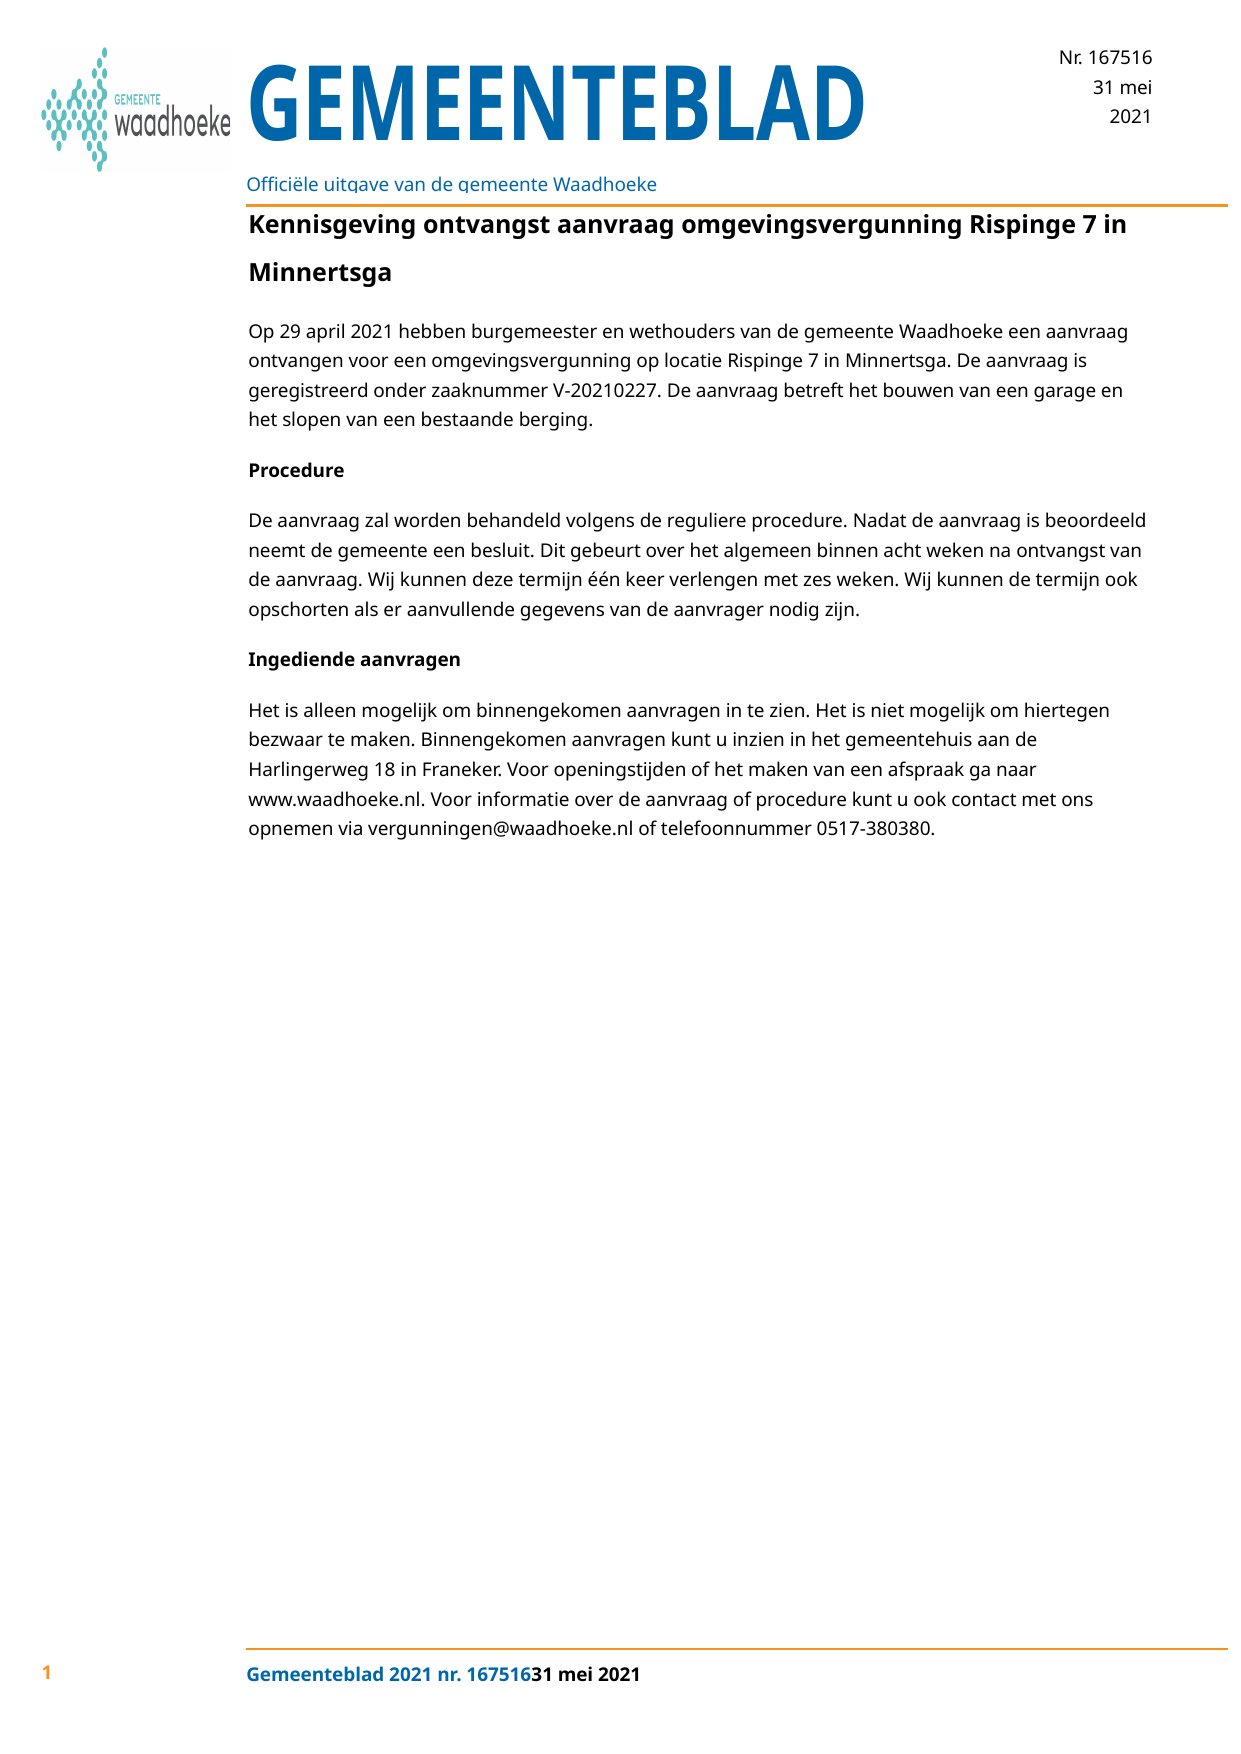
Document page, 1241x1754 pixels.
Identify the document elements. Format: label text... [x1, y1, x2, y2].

text Op 29 april 2021 hebben burgemeester en wethouders van de gemeente Waadhoeke een aanvraag ontvangen voor een omgevingsvergunning op locatie Rispinge 7 in Minnertsga. De aanvraag is geregistreerd onder zaaknummer V-20210227. De aanvraag betreft het bouwen van een garage en het slopen van een bestaande berging. [248, 318, 1152, 432]
picture [41, 47, 231, 172]
text Het is alleen mogelijk om binnengekomen aanvragen in te zien. Het is niet mogelijk om hiertegen bezwaar te maken. Binnengekomen aanvragen kunt u inzien in het gemeentehuis aan de Harlingerweg 18 in Franeker. Voor openingstijden of het maken van een afspraak ga naar www.waadhoeke.nl. Voor informatie over de aanvraag of procedure kunt u ook contact met ons opnemen via vergunningen@waadhoeke.nl of telefoonnummer 0517-380380. [248, 697, 1152, 841]
text Procedure [248, 457, 1152, 483]
text De aanvraag zal worden behandeld volgens de reguliere procedure. Nadat de aanvraag is beoordeeld neemt de gemeente een besluit. Dit gebeurt over het algemeen binnen acht weken na ontvangst van de aanvraag. Wij kunnen deze termijn één keer verlengen met zes weken. Wij kunnen de termijn ook opschorten als er aanvullende gegevens van de aanvrager nodig zijn. [248, 507, 1152, 622]
text Kennisgeving ontvangst aanvraag omgevingsvergunning Rispinge 7 in Minnertsga [248, 207, 1152, 288]
text Ingediende aanvragen [248, 647, 1152, 672]
